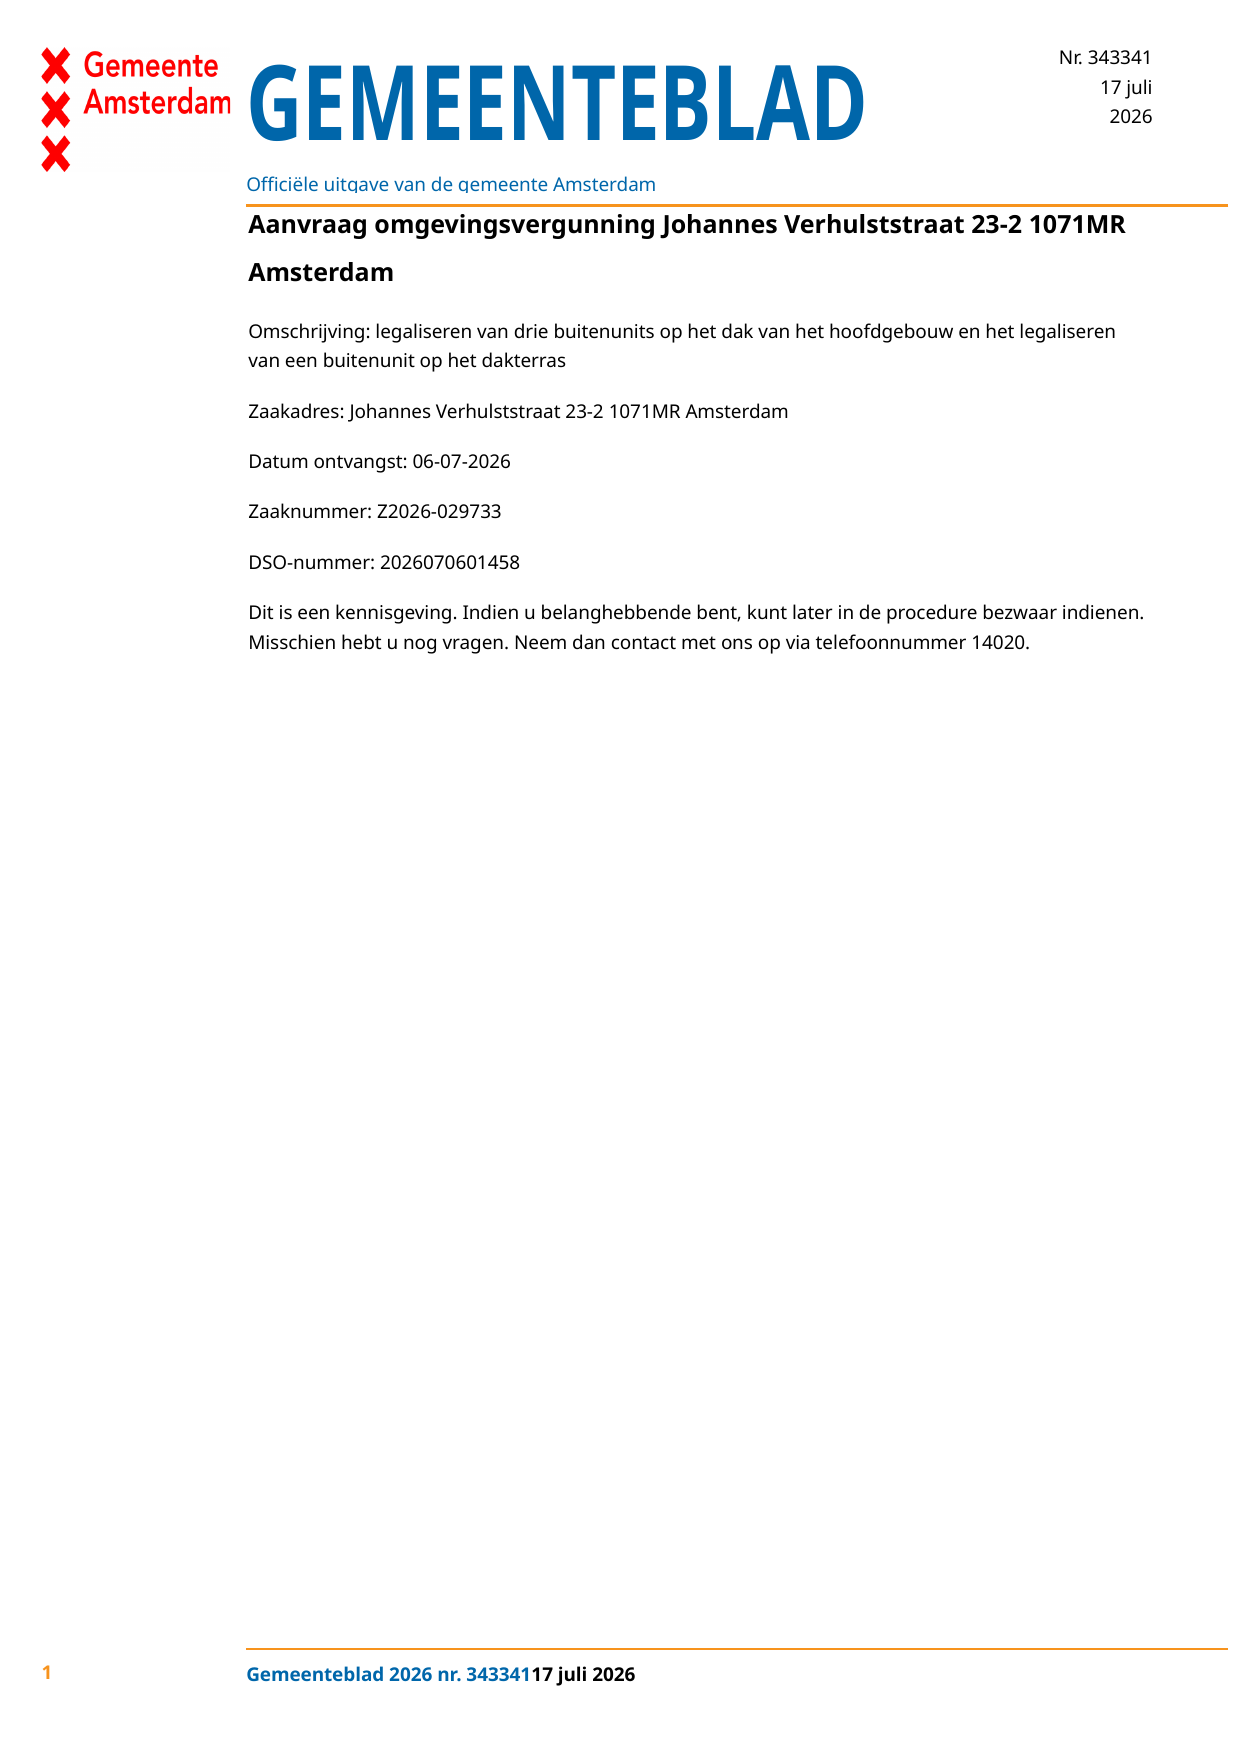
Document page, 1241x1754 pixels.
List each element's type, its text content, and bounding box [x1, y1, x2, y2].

picture [41, 47, 231, 172]
text DSO-nummer: 2026070601458 [248, 549, 1152, 575]
text Omschrijving: legaliseren van drie buitenunits op het dak van het hoofdgebouw en het legaliseren van een buitenunit op het dakterras [248, 318, 1152, 373]
text Zaakadres: Johannes Verhulststraat 23-2 1071MR Amsterdam [248, 398, 1152, 424]
text Dit is een kennisgeving. Indien u belanghebbende bent, kunt later in de procedure bezwaar indienen. Misschien hebt u nog vragen. Neem dan contact met ons op via telefoonnummer 14020. [248, 599, 1152, 655]
text Zaaknummer: Z2026-029733 [248, 499, 1152, 524]
text Aanvraag omgevingsvergunning Johannes Verhulststraat 23-2 1071MR Amsterdam [248, 207, 1152, 288]
text Datum ontvangst: 06-07-2026 [248, 448, 1152, 474]
